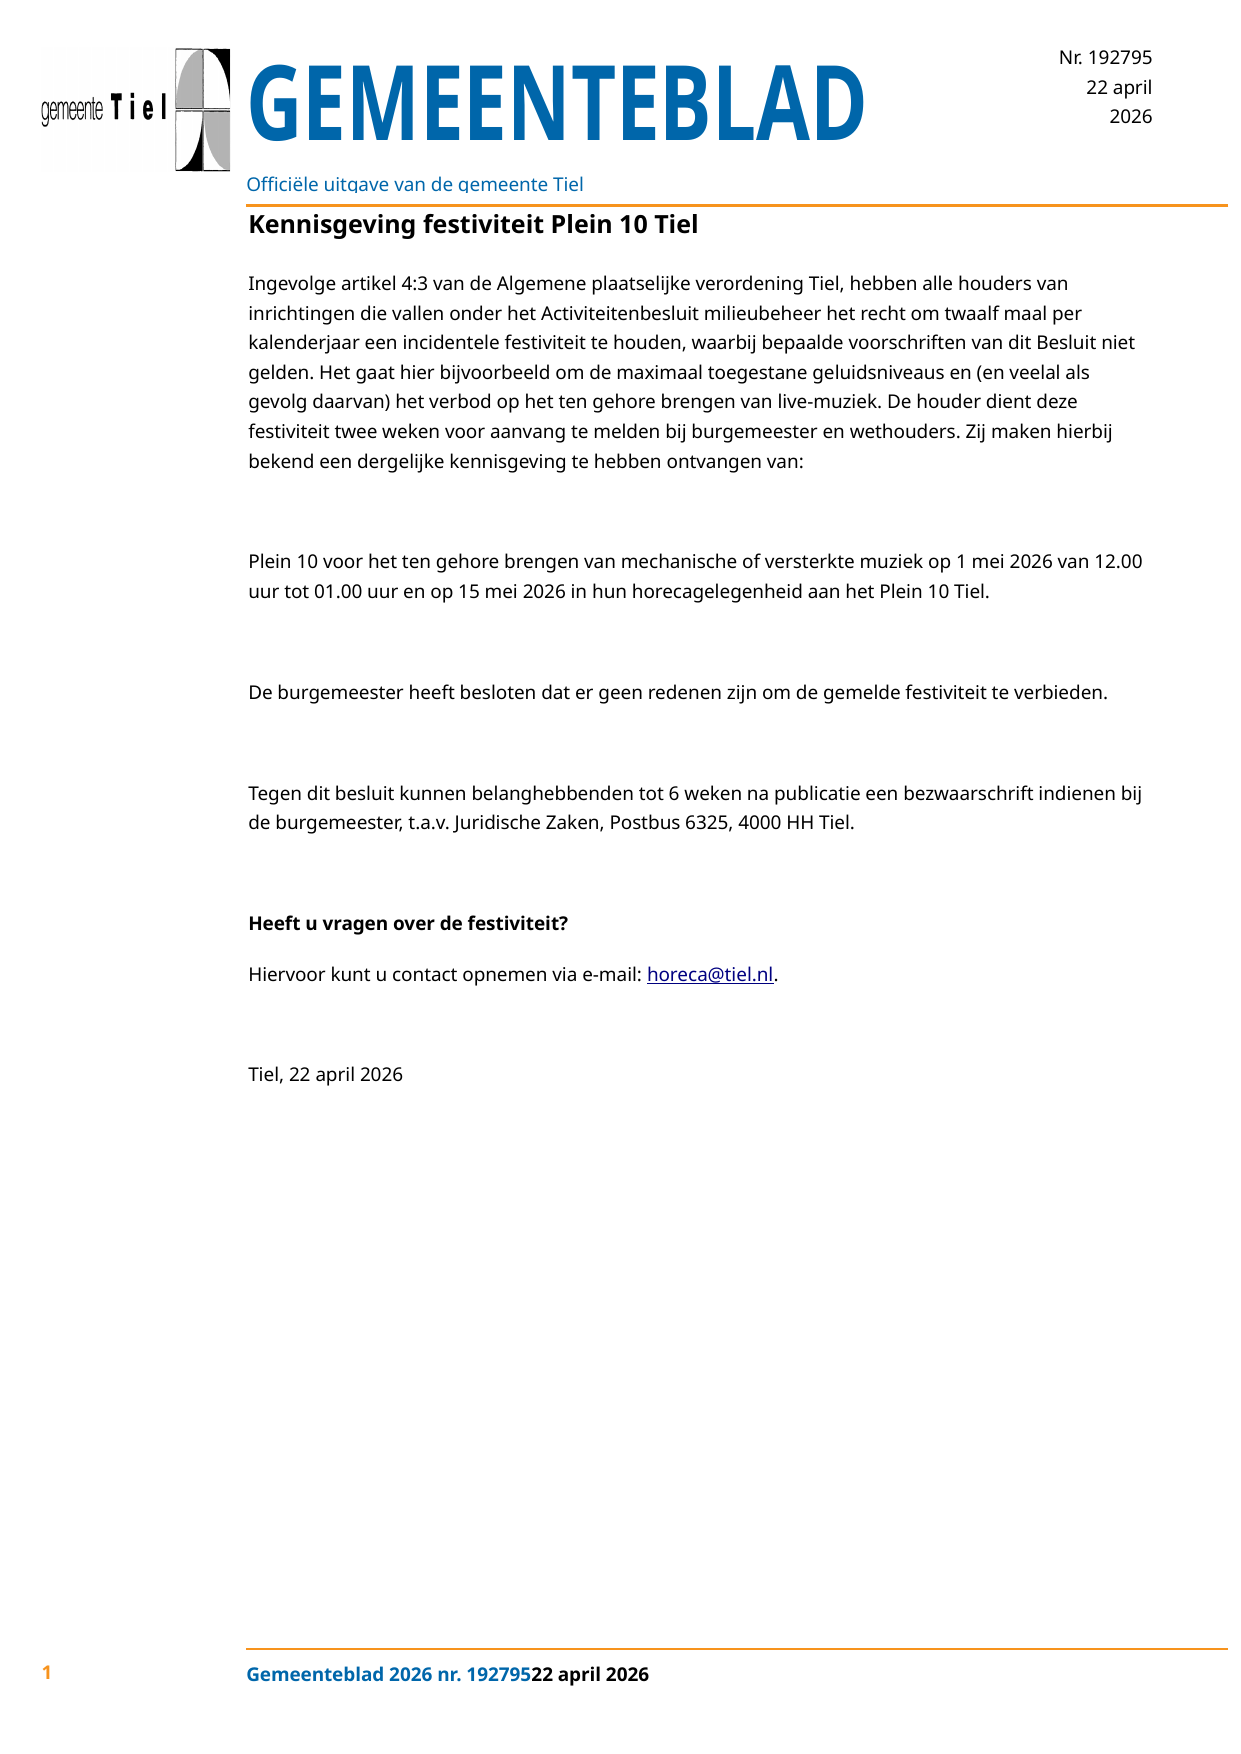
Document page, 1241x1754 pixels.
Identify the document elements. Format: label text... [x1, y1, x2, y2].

text Ingevolge artikel 4:3 van de Algemene plaatselijke verordening Tiel, hebben alle houders van inrichtingen die vallen onder het Activiteitenbesluit milieubeheer het recht om twaalf maal per kalenderjaar een incidentele festiviteit te houden, waarbij bepaalde voorschriften van dit Besluit niet gelden. Het gaat hier bijvoorbeeld om de maximaal toegestane geluidsniveaus en (en veelal als gevolg daarvan) het verbod op het ten gehore brengen van live-muziek. De houder dient deze festiviteit twee weken voor aanvang te melden bij burgemeester en wethouders. Zij maken hierbij bekend een dergelijke kennisgeving te hebben ontvangen van: [248, 270, 1152, 473]
text Tiel, 22 april 2026 [248, 1062, 1152, 1087]
text Kennisgeving festiviteit Plein 10 Tiel [248, 207, 1152, 241]
text Plein 10 voor het ten gehore brengen van mechanische of versterkte muziek op 1 mei 2026 van 12.00 uur tot 01.00 uur en op 15 mei 2026 in hun horecagelegenheid aan het Plein 10 Tiel. [248, 549, 1152, 604]
text Tegen dit besluit kunnen belanghebbenden tot 6 weken na publicatie een bezwaarschrift indienen bij de burgemeester, t.a.v. Juridische Zaken, Postbus 6325, 4000 HH Tiel. [248, 780, 1152, 835]
text Hiervoor kunt u contact opnemen via e-mail: horeca@tiel.nl. [248, 961, 1152, 986]
text Heeft u vragen over de festiviteit? [248, 910, 1152, 936]
text De burgemeester heeft besloten dat er geen redenen zijn om de gemelde festiviteit te verbieden. [248, 679, 1152, 705]
picture [41, 47, 231, 172]
